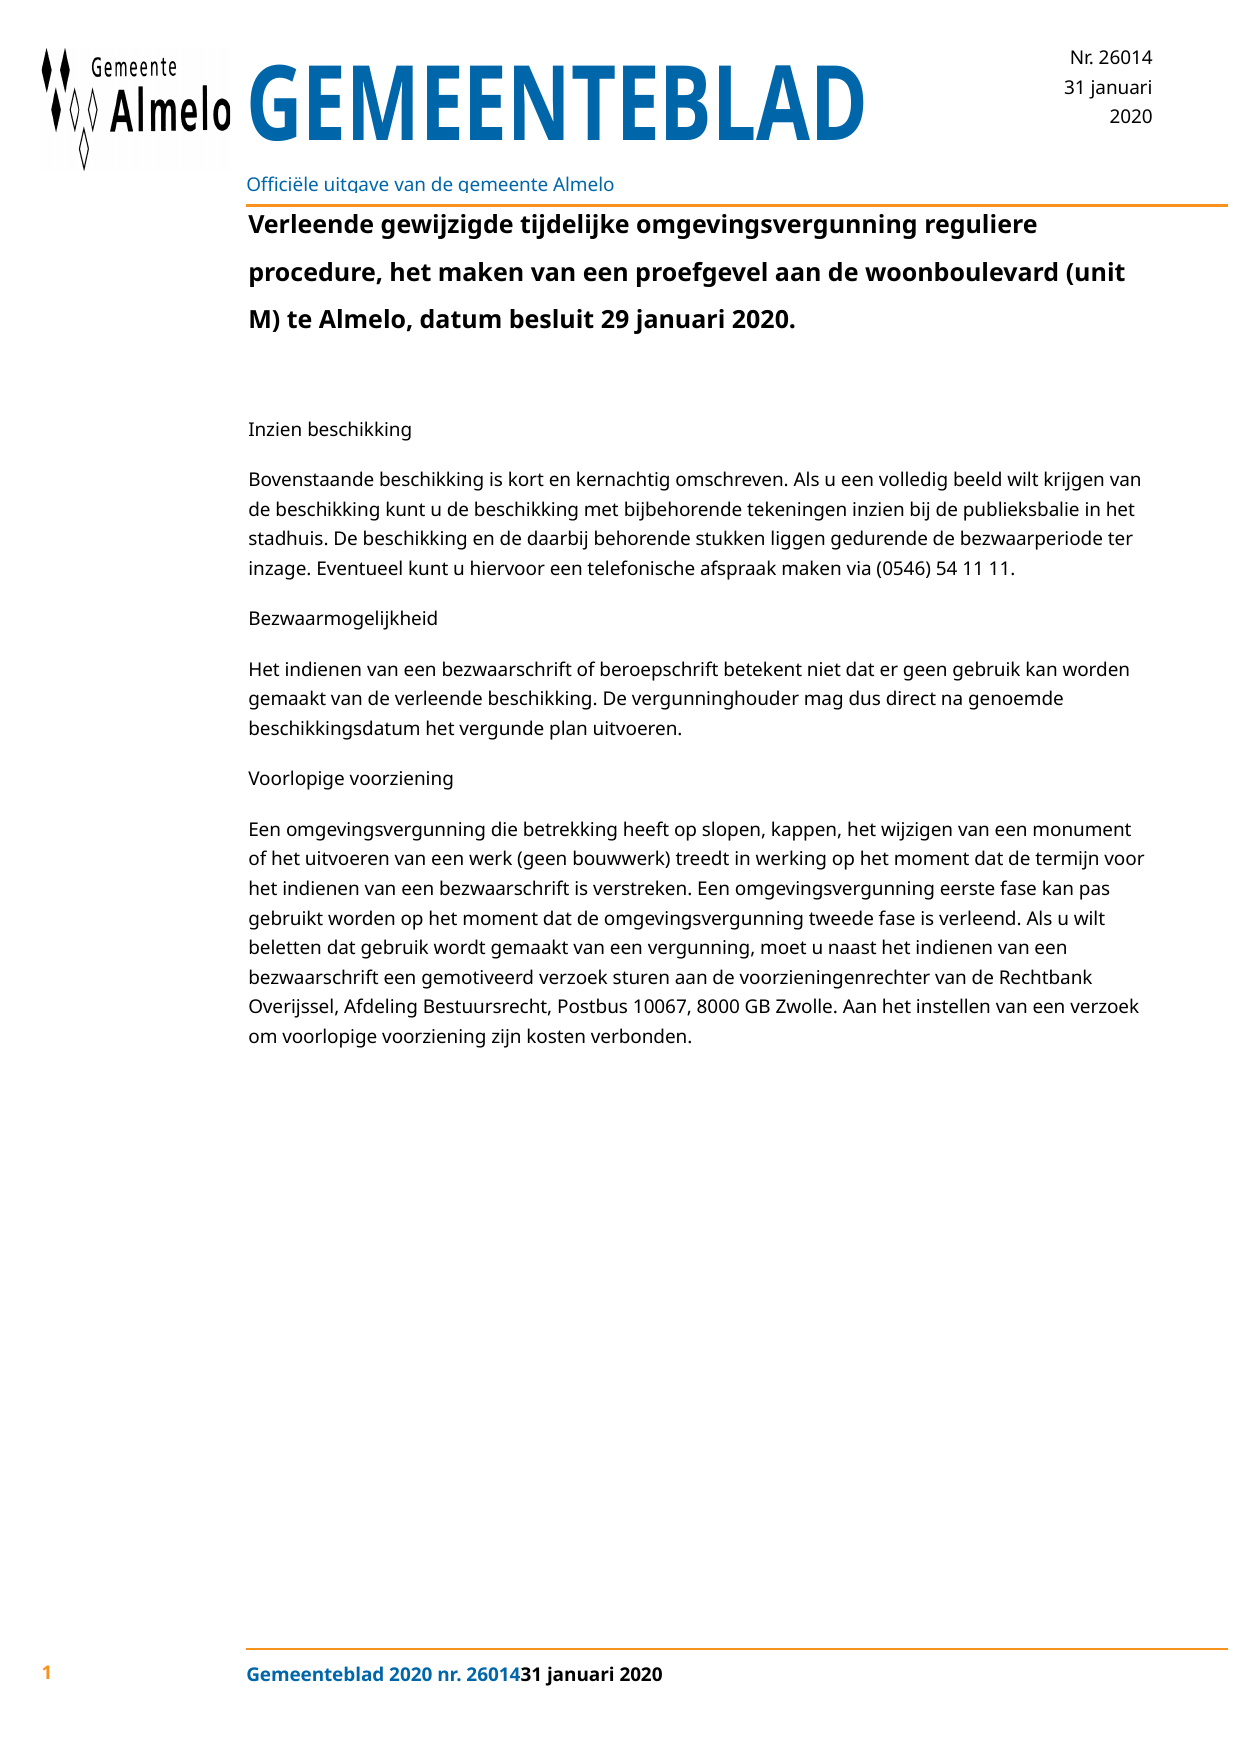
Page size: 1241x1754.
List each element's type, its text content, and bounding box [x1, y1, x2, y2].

picture [41, 47, 231, 172]
text Bezwaarmogelijkheid [248, 606, 1152, 631]
text Inzien beschikking [248, 416, 1152, 442]
text Bovenstaande beschikking is kort en kernachtig omschreven. Als u een volledig beeld wilt krijgen van de beschikking kunt u de beschikking met bijbehorende tekeningen inzien bij de publieksbalie in het stadhuis. De beschikking en de daarbij behorende stukken liggen gedurende de bezwaarperiode ter inzage. Eventueel kunt u hiervoor een telefonische afspraak maken via (0546) 54 11 11. [248, 466, 1152, 581]
text Een omgevingsvergunning die betrekking heeft op slopen, kappen, het wijzigen van een monument of het uitvoeren van een werk (geen bouwwerk) treedt in werking op het moment dat de termijn voor het indienen van een bezwaarschrift is verstreken. Een omgevingsvergunning eerste fase kan pas gebruikt worden op het moment dat de omgevingsvergunning tweede fase is verleend. Als u wilt beletten dat gebruik wordt gemaakt van een vergunning, moet u naast het indienen van een bezwaarschrift een gemotiveerd verzoek sturen aan de voorzieningenrechter van de Rechtbank Overijssel, Afdeling Bestuursrecht, Postbus 10067, 8000 GB Zwolle. Aan het instellen van een verzoek om voorlopige voorziening zijn kosten verbonden. [248, 816, 1152, 1049]
text Het indienen van een bezwaarschrift of beroepschrift betekent niet dat er geen gebruik kan worden gemaakt van de verleende beschikking. De vergunninghouder mag dus direct na genoemde beschikkingsdatum het vergunde plan uitvoeren. [248, 656, 1152, 741]
text Verleende gewijzigde tijdelijke omgevingsvergunning reguliere procedure, het maken van een proefgevel aan de woonboulevard (unit M) te Almelo, datum besluit 29 januari 2020. [248, 207, 1152, 336]
text Voorlopige voorziening [248, 766, 1152, 791]
